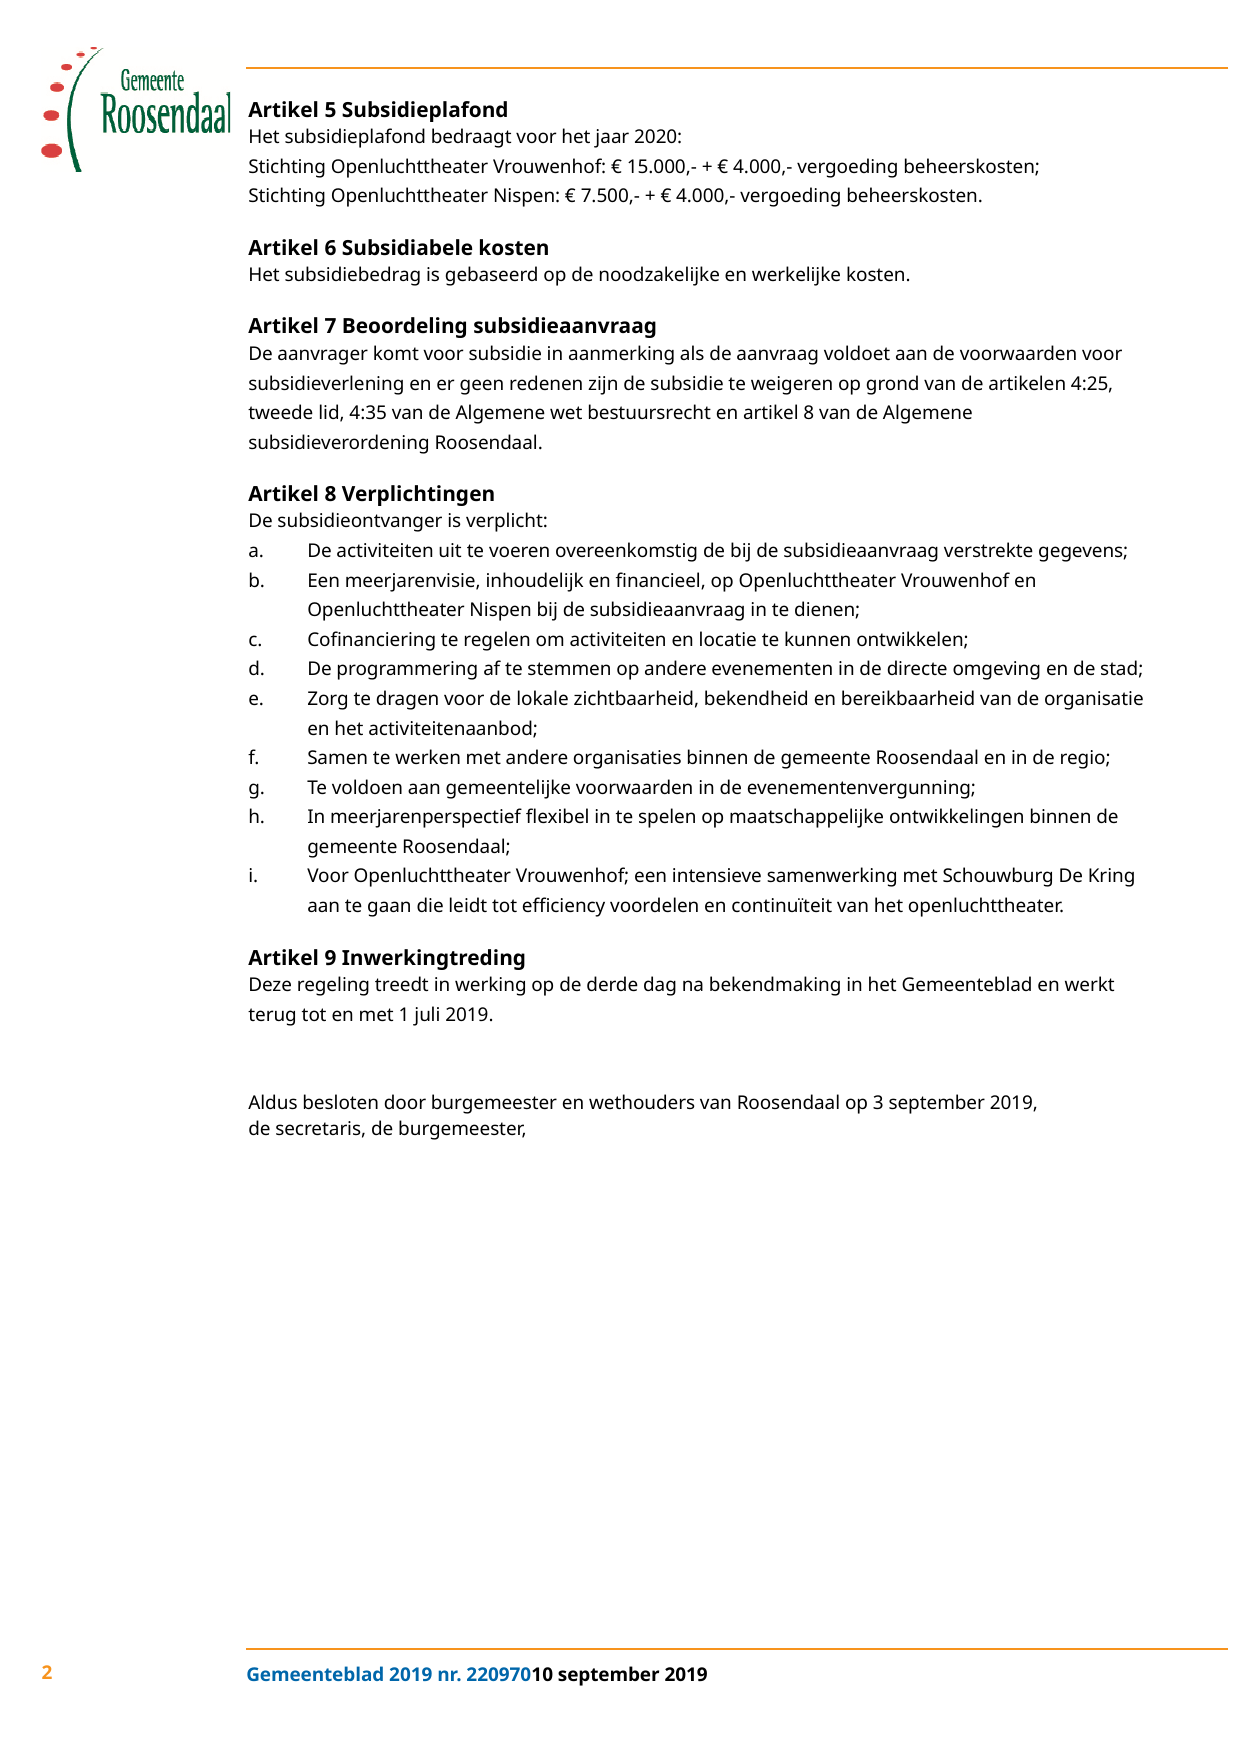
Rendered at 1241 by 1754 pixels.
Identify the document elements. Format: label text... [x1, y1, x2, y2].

text Het subsidiebedrag is gebaseerd op de noodzakelijke en werkelijke kosten. [248, 261, 1152, 287]
list Voor Openluchttheater Vrouwenhof; een intensieve samenwerking met Schouwburg De Kring aan te gaan die leidt tot efficiency voordelen en continuïteit van het openluchttheater. [248, 863, 1152, 918]
text Deze regeling treedt in werking op de derde dag na bekendmaking in het Gemeenteblad en werkt terug tot en met 1 juli 2019. [248, 971, 1152, 1026]
list In meerjarenperspectief flexibel in te spelen op maatschappelijke ontwikkelingen binnen de gemeente Roosendaal; [248, 803, 1152, 859]
text Stichting Openluchttheater Nispen: € 7.500,- + € 4.000,- vergoeding beheerskosten. [248, 182, 1152, 208]
text Artikel 5 Subsidieplafond [248, 95, 1152, 123]
text Artikel 7 Beoordeling subsidieaanvraag [248, 312, 1152, 340]
text De aanvrager komt voor subsidie in aanmerking als de aanvraag voldoet aan de voorwaarden voor subsidieverlening en er geen redenen zijn de subsidie te weigeren op grond van de artikelen 4:25, tweede lid, 4:35 van de Algemene wet bestuursrecht en artikel 8 van de Algemene subsidieverordening Roosendaal. [248, 340, 1152, 454]
text Artikel 8 Verplichtingen [248, 479, 1152, 508]
text Het subsidieplafond bedraagt voor het jaar 2020: [248, 123, 1152, 149]
list De programmering af te stemmen op andere evenementen in de directe omgeving en de stad; [248, 656, 1152, 681]
text Artikel 6 Subsidiabele kosten [248, 233, 1152, 261]
text De subsidieontvanger is verplicht: [248, 508, 1152, 533]
list Zorg te dragen voor de lokale zichtbaarheid, bekendheid en bereikbaarheid van de organisatie en het activiteitenaanbod; [248, 685, 1152, 741]
list Te voldoen aan gemeentelijke voorwaarden in de evenementenvergunning; [248, 774, 1152, 800]
text Aldus besloten door burgemeester en wethouders van Roosendaal op 3 september 2019, [248, 1089, 1152, 1115]
text Stichting Openluchttheater Vrouwenhof: € 15.000,- + € 4.000,- vergoeding beheerskosten; [248, 153, 1152, 178]
text de secretaris, de burgemeester, [248, 1115, 1152, 1141]
list Een meerjarenvisie, inhoudelijk en financieel, op Openluchttheater Vrouwenhof en Openluchttheater Nispen bij de subsidieaanvraag in te dienen; [248, 567, 1152, 622]
list Samen te werken met andere organisaties binnen de gemeente Roosendaal en in de regio; [248, 744, 1152, 770]
list Cofinanciering te regelen om activiteiten en locatie te kunnen ontwikkelen; [248, 626, 1152, 652]
list De activiteiten uit te voeren overeenkomstig de bij de subsidieaanvraag verstrekte gegevens; [248, 537, 1152, 563]
picture [41, 47, 231, 172]
text Artikel 9 Inwerkingtreding [248, 943, 1152, 971]
